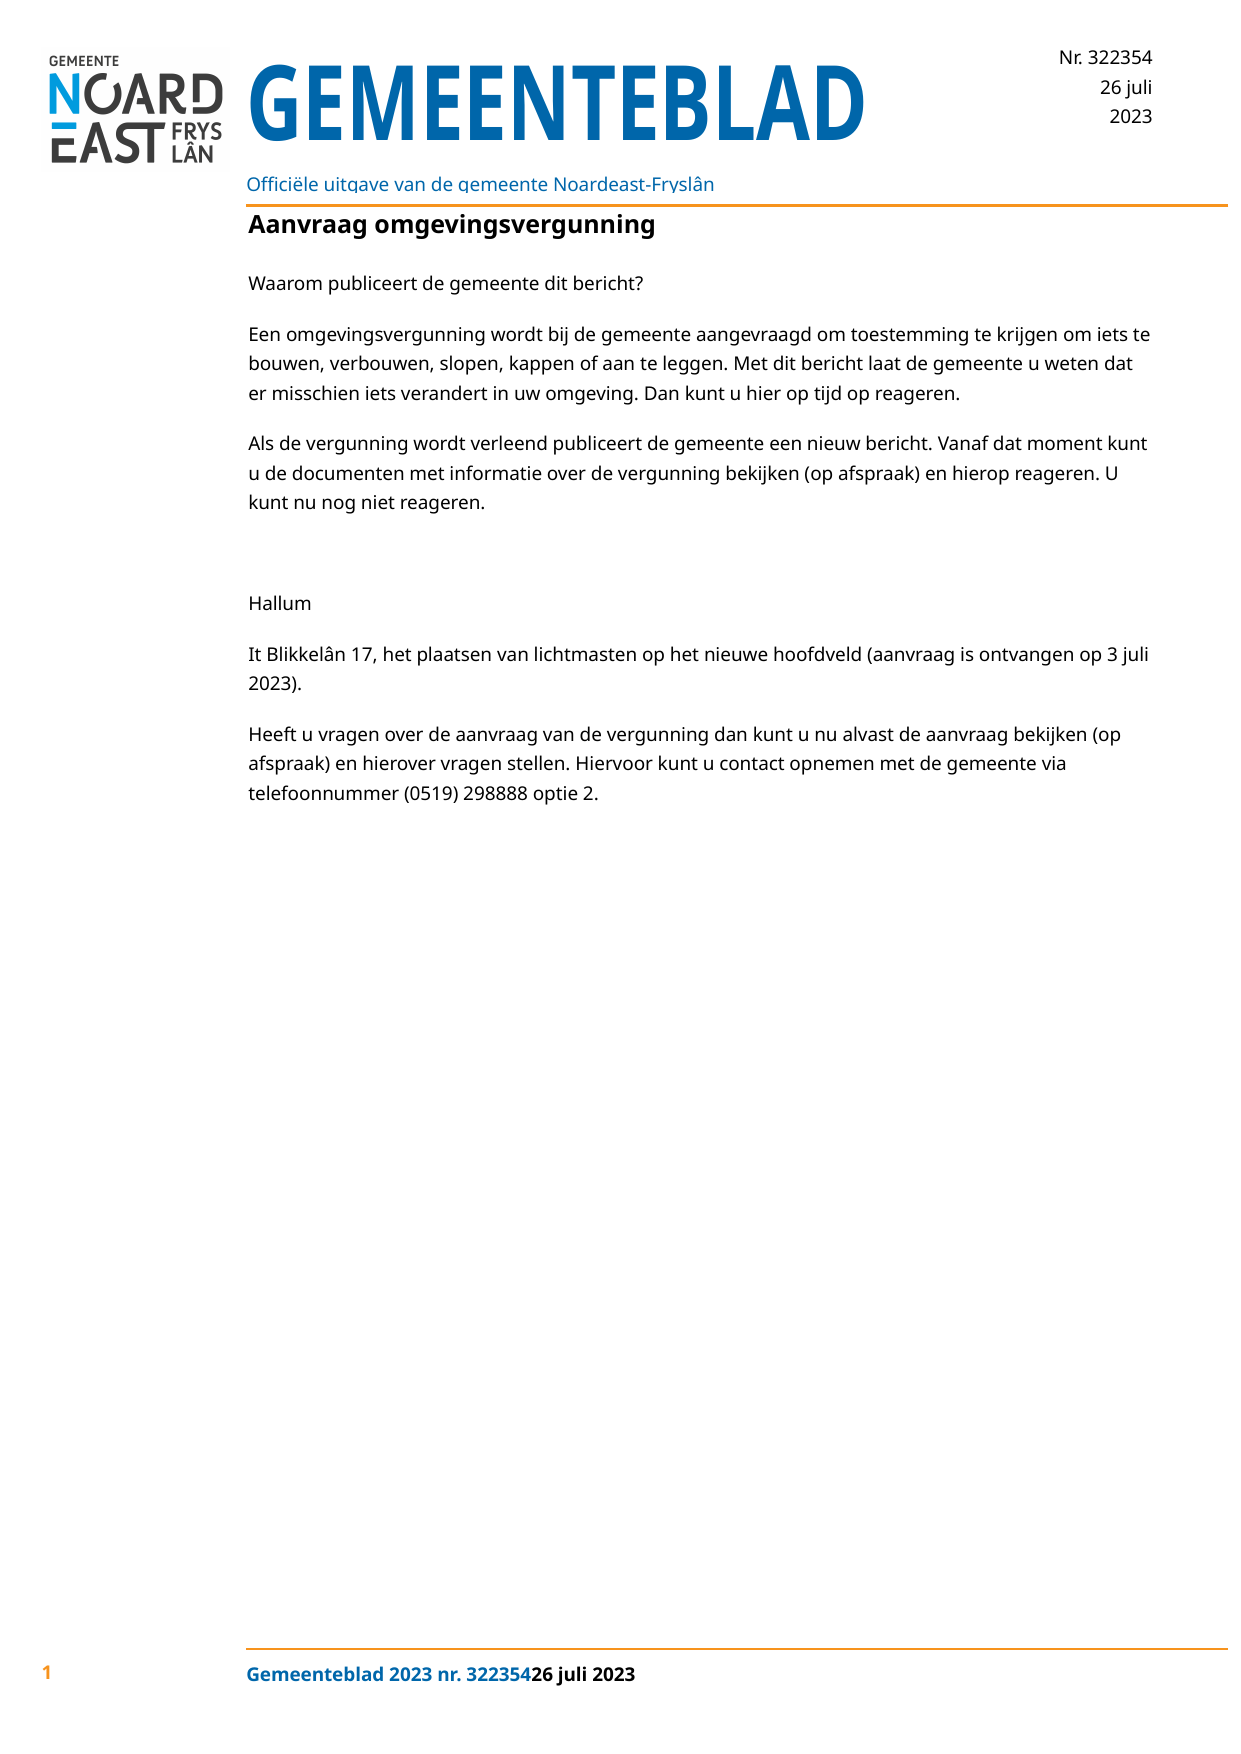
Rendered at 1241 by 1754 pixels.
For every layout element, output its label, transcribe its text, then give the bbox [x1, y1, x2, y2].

text Waarom publiceert de gemeente dit bericht? [248, 270, 1152, 296]
text Als de vergunning wordt verleend publiceert de gemeente een nieuw bericht. Vanaf dat moment kunt u de documenten met informatie over de vergunning bekijken (op afspraak) en hierop reageren. U kunt nu nog niet reageren. [248, 430, 1152, 515]
text Heeft u vragen over de aanvraag van de vergunning dan kunt u nu alvast de aanvraag bekijken (op afspraak) en hierover vragen stellen. Hiervoor kunt u contact opnemen met de gemeente via telefoonnummer (0519) 298888 optie 2. [248, 721, 1152, 806]
text Een omgevingsvergunning wordt bij de gemeente aangevraagd om toestemming te krijgen om iets te bouwen, verbouwen, slopen, kappen of aan te leggen. Met dit bericht laat de gemeente u weten dat er misschien iets verandert in uw omgeving. Dan kunt u hier op tijd op reageren. [248, 321, 1152, 406]
picture [41, 47, 231, 172]
text Aanvraag omgevingsvergunning [248, 207, 1152, 241]
text Hallum [248, 590, 1152, 616]
text It Blikkelân 17, het plaatsen van lichtmasten op het nieuwe hoofdveld (aanvraag is ontvangen op 3 juli 2023). [248, 641, 1152, 696]
